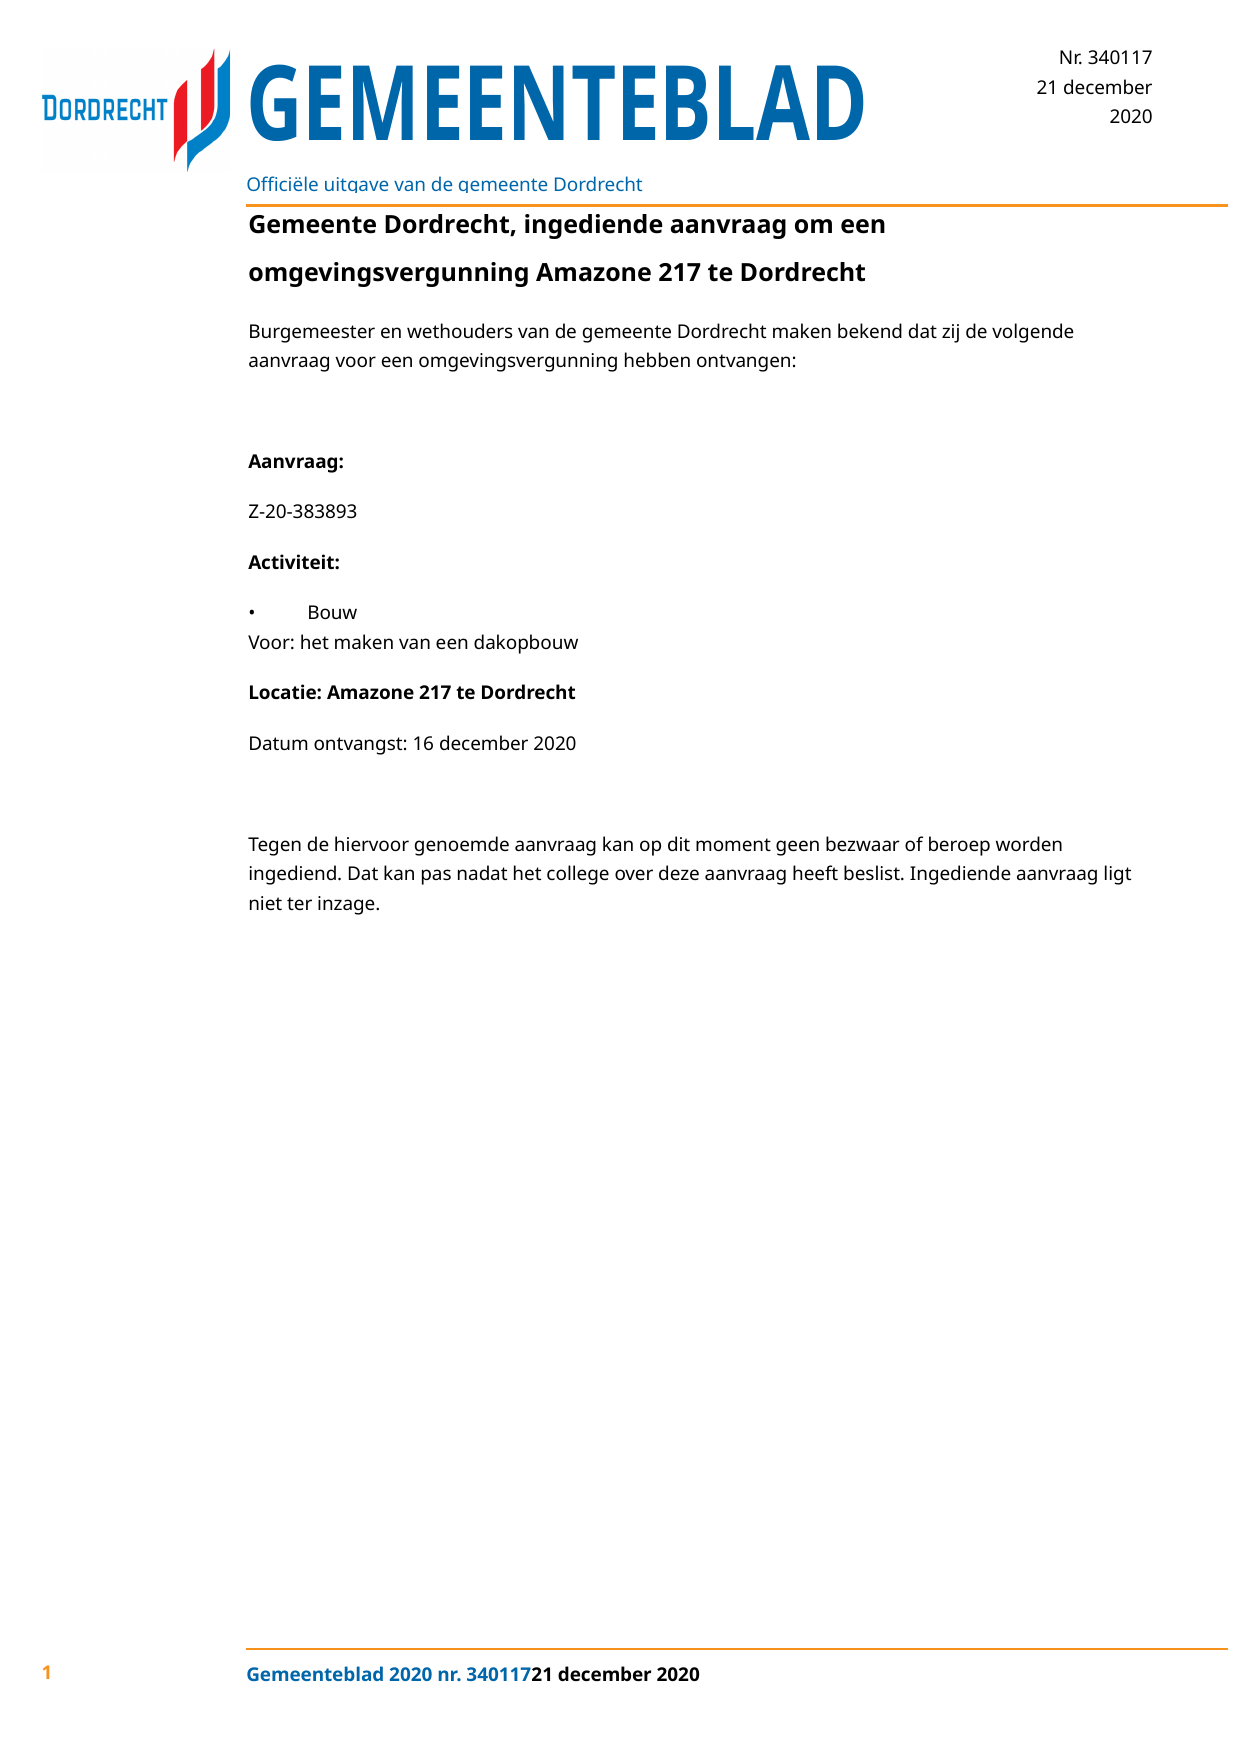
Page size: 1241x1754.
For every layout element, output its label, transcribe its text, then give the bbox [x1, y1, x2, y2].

list Bouw [248, 599, 1152, 625]
text Tegen de hiervoor genoemde aanvraag kan op dit moment geen bezwaar of beroep worden ingediend. Dat kan pas nadat het college over deze aanvraag heeft beslist. Ingediende aanvraag ligt niet ter inzage. [248, 831, 1152, 916]
text Gemeente Dordrecht, ingediende aanvraag om een omgevingsvergunning Amazone 217 te Dordrecht [248, 207, 1152, 288]
text Z-20-383893 [248, 499, 1152, 524]
text Voor: het maken van een dakopbouw [248, 629, 1152, 655]
text Locatie: Amazone 217 te Dordrecht [248, 679, 1152, 705]
text Activiteit: [248, 549, 1152, 575]
text Aanvraag: [248, 448, 1152, 474]
text Datum ontvangst: 16 december 2020 [248, 730, 1152, 756]
text Burgemeester en wethouders van de gemeente Dordrecht maken bekend dat zij de volgende aanvraag voor een omgevingsvergunning hebben ontvangen: [248, 318, 1152, 373]
picture [41, 47, 231, 172]
